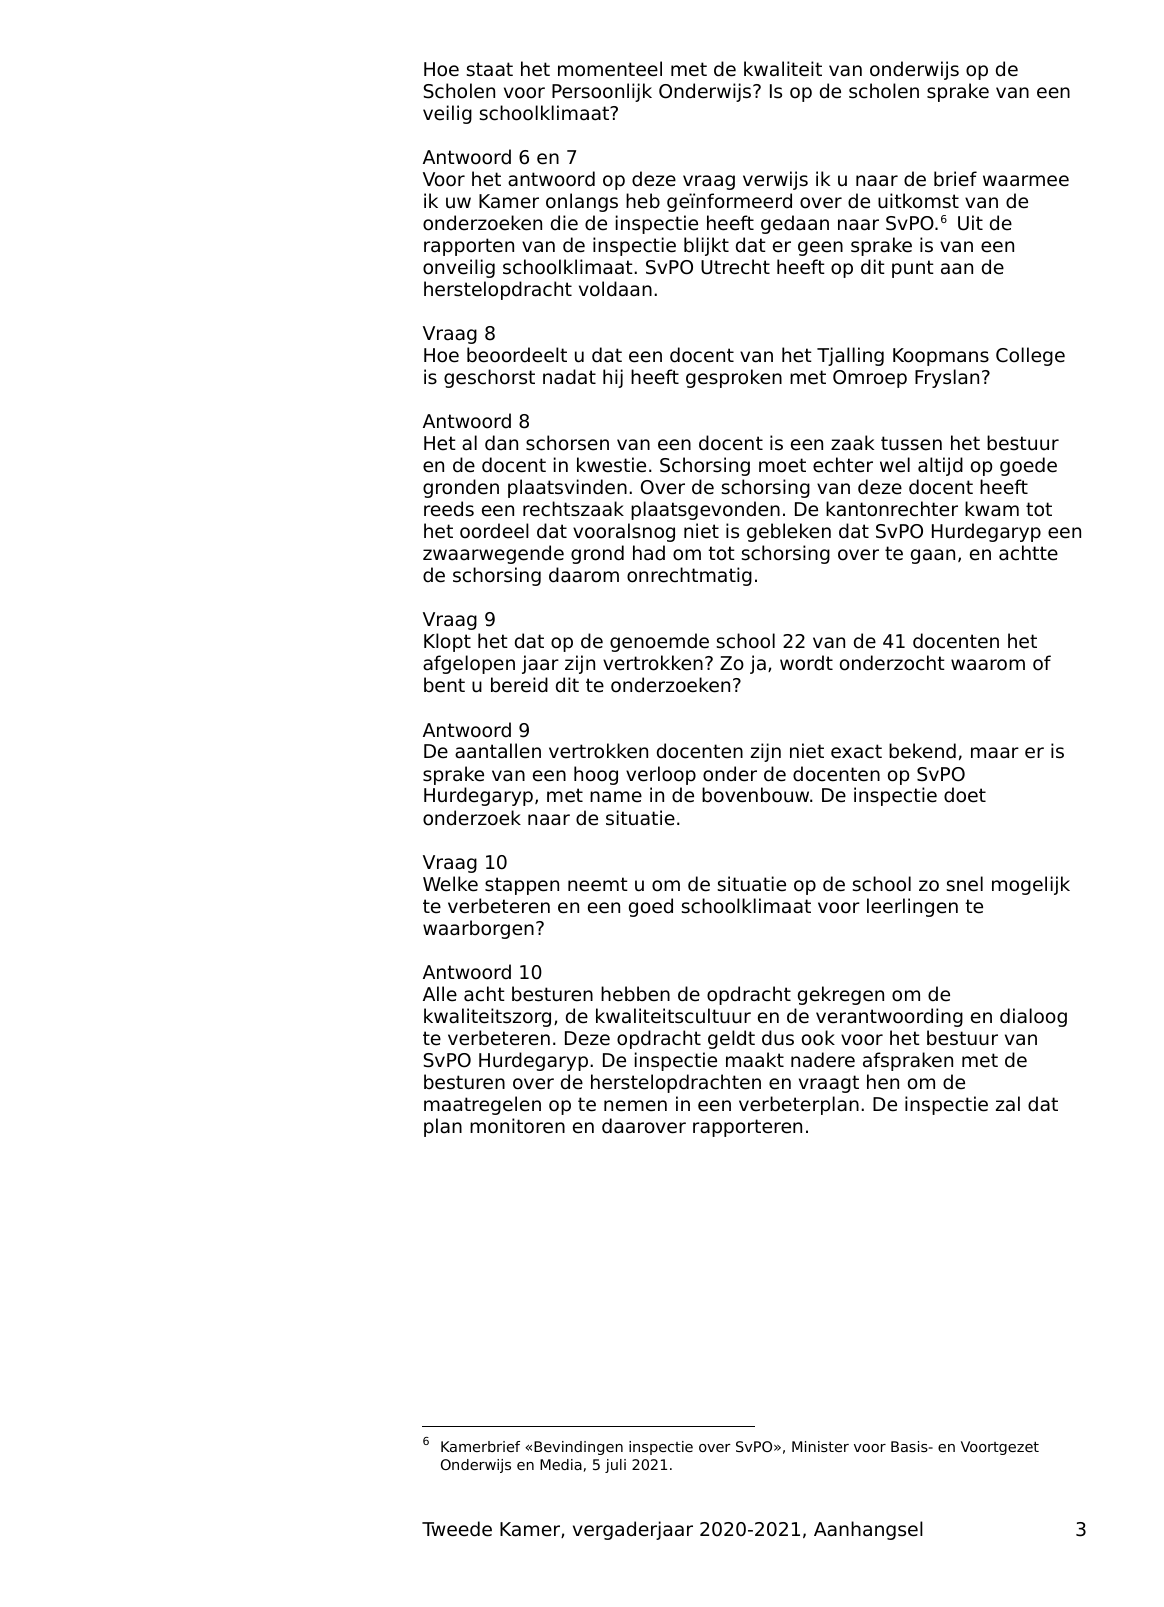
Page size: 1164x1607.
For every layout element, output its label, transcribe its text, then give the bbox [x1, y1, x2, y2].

text Voor het antwoord op deze vraag verwijs ik u naar de brief waarmee ik uw Kamer onlangs heb geïnformeerd over de uitkomst van de onderzoeken die de inspectie heeft gedaan naar SvPO. Uit de rapporten van de inspectie blijkt dat er geen sprake is van een onveilig schoolklimaat. SvPO Utrecht heeft op dit punt aan de herstelopdracht voldaan. [422, 169, 1087, 301]
text Hoe staat het momenteel met de kwaliteit van onderwijs op de Scholen voor Persoonlijk Onderwijs? Is op de scholen sprake van een veilig schoolklimaat? [422, 59, 1087, 125]
text Vraag 8 [422, 323, 1087, 345]
text Klopt het dat op de genoemde school 22 van de 41 docenten het afgelopen jaar zijn vertrokken? Zo ja, wordt onderzocht waarom of bent u bereid dit te onderzoeken? [422, 631, 1087, 697]
text Antwoord 10 [422, 962, 1087, 984]
text Kamerbrief «Bevindingen inspectie over SvPO», Minister voor Basis- en Voortgezet Onderwijs en Media, 5 juli 2021. [422, 1435, 1087, 1474]
text Vraag 9 [422, 609, 1087, 631]
text Hoe beoordeelt u dat een docent van het Tjalling Koopmans College is geschorst nadat hij heeft gesproken met Omroep Fryslan? [422, 345, 1087, 389]
text Welke stappen neemt u om de situatie op de school zo snel mogelijk te verbeteren en een goed schoolklimaat voor leerlingen te waarborgen? [422, 873, 1087, 939]
text Antwoord 9 [422, 719, 1087, 741]
text Vraag 10 [422, 852, 1087, 873]
text Alle acht besturen hebben de opdracht gekregen om de kwaliteitszorg, de kwaliteitscultuur en de verantwoording en dialoog te verbeteren. Deze opdracht geldt dus ook voor het bestuur van SvPO Hurdegaryp. De inspectie maakt nadere afspraken met de besturen over de herstelopdrachten en vraagt hen om de maatregelen op te nemen in een verbeterplan. De inspectie zal dat plan monitoren en daarover rapporteren. [422, 984, 1087, 1137]
text Antwoord 6 en 7 [422, 147, 1087, 169]
text De aantallen vertrokken docenten zijn niet exact bekend, maar er is sprake van een hoog verloop onder de docenten op SvPO Hurdegaryp, met name in de bovenbouw. De inspectie doet onderzoek naar de situatie. [422, 741, 1087, 829]
text Het al dan schorsen van een docent is een zaak tussen het bestuur en de docent in kwestie. Schorsing moet echter wel altijd op goede gronden plaatsvinden. Over de schorsing van deze docent heeft reeds een rechtszaak plaatsgevonden. De kantonrechter kwam tot het oordeel dat vooralsnog niet is gebleken dat SvPO Hurdegaryp een zwaarwegende grond had om tot schorsing over te gaan, en achtte de schorsing daarom onrechtmatig. [422, 433, 1087, 587]
text Antwoord 8 [422, 411, 1087, 433]
